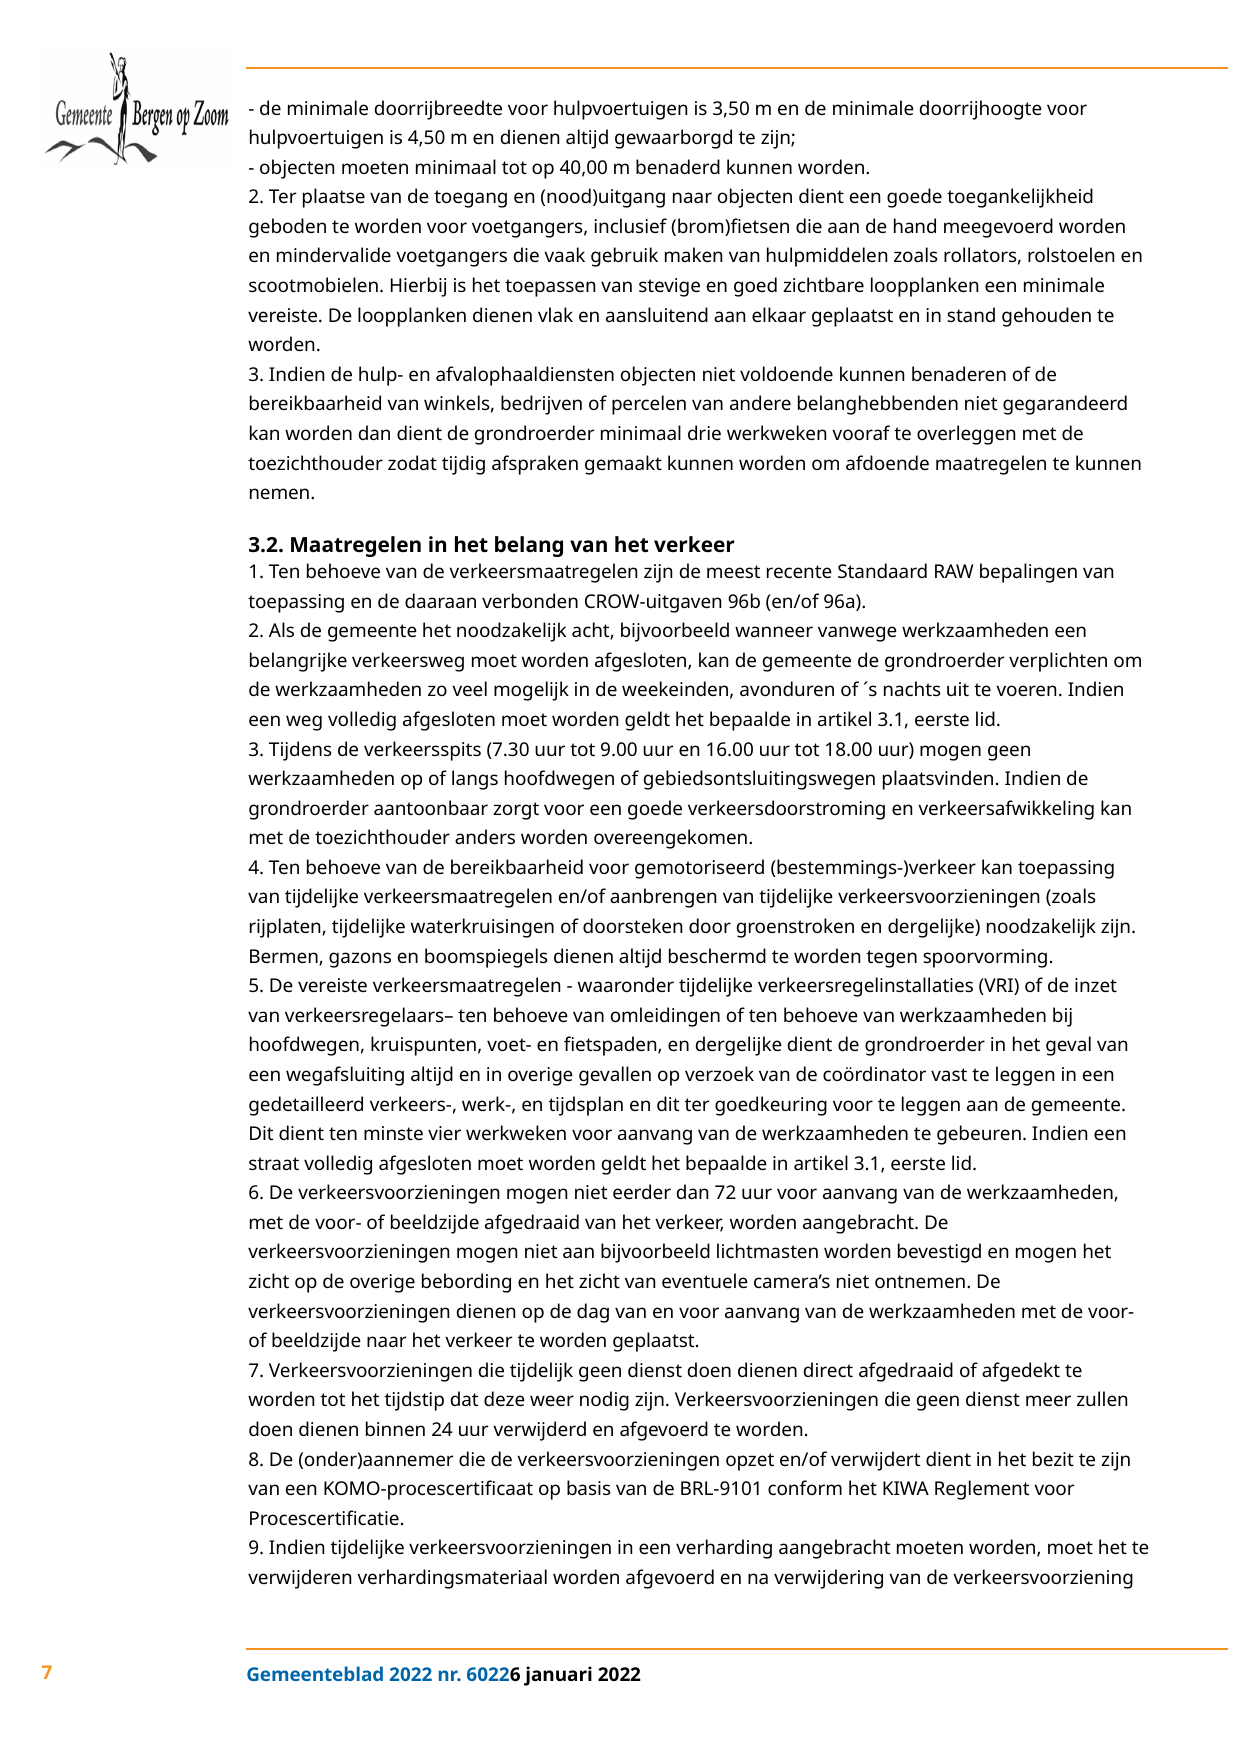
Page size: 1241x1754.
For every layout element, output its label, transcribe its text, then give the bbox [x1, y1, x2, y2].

text 3.2. Maatregelen in het belang van het verkeer [248, 530, 1152, 558]
text - de minimale doorrijbreedte voor hulpvoertuigen is 3,50 m en de minimale doorrijhoogte voor hulpvoertuigen is 4,50 m en dienen altijd gewaarborgd te zijn; [248, 95, 1152, 150]
text 1. Ten behoeve van de verkeersmaatregelen zijn de meest recente Standaard RAW bepalingen van toepassing en de daaraan verbonden CROW-uitgaven 96b (en/of 96a). [248, 558, 1152, 613]
text 4. Ten behoeve van de bereikbaarheid voor gemotoriseerd (bestemmings-)verkeer kan toepassing van tijdelijke verkeersmaatregelen en/of aanbrengen van tijdelijke verkeersvoorzieningen (zoals rijplaten, tijdelijke waterkruisingen of doorsteken door groenstroken en dergelijke) noodzakelijk zijn. Bermen, gazons en boomspiegels dienen altijd beschermd te worden tegen spoorvorming. [248, 854, 1152, 968]
text 3. Tijdens de verkeersspits (7.30 uur tot 9.00 uur en 16.00 uur tot 18.00 uur) mogen geen werkzaamheden op of langs hoofdwegen of gebiedsontsluitingswegen plaatsvinden. Indien de grondroerder aantoonbaar zorgt voor een goede verkeersdoorstroming en verkeersafwikkeling kan met de toezichthouder anders worden overeengekomen. [248, 736, 1152, 850]
text 9. Indien tijdelijke verkeersvoorzieningen in een verharding aangebracht moeten worden, moet het te verwijderen verhardingsmateriaal worden afgevoerd en na verwijdering van de verkeersvoorziening [248, 1534, 1152, 1590]
text 3. Indien de hulp- en afvalophaaldiensten objecten niet voldoende kunnen benaderen of de bereikbaarheid van winkels, bedrijven of percelen van andere belanghebbenden niet gegarandeerd kan worden dan dient de grondroerder minimaal drie werkweken vooraf te overleggen met de toezichthouder zodat tijdig afspraken gemaakt kunnen worden om afdoende maatregelen te kunnen nemen. [248, 361, 1152, 505]
text 7. Verkeersvoorzieningen die tijdelijk geen dienst doen dienen direct afgedraaid of afgedekt te worden tot het tijdstip dat deze weer nodig zijn. Verkeersvoorzieningen die geen dienst meer zullen doen dienen binnen 24 uur verwijderd en afgevoerd te worden. [248, 1357, 1152, 1442]
text 8. De (onder)aannemer die de verkeersvoorzieningen opzet en/of verwijdert dient in het bezit te zijn van een KOMO-procescertificaat op basis van de BRL-9101 conform het KIWA Reglement voor Procescertificatie. [248, 1446, 1152, 1531]
text 6. De verkeersvoorzieningen mogen niet eerder dan 72 uur voor aanvang van de werkzaamheden, met de voor- of beeldzijde afgedraaid van het verkeer, worden aangebracht. De verkeersvoorzieningen mogen niet aan bijvoorbeeld lichtmasten worden bevestigd en mogen het zicht op de overige bebording en het zicht van eventuele camera’s niet ontnemen. De verkeersvoorzieningen dienen op de dag van en voor aanvang van de werkzaamheden met de voor- of beeldzijde naar het verkeer te worden geplaatst. [248, 1179, 1152, 1353]
picture [41, 47, 231, 172]
text 2. Als de gemeente het noodzakelijk acht, bijvoorbeeld wanneer vanwege werkzaamheden een belangrijke verkeersweg moet worden afgesloten, kan de gemeente de grondroerder verplichten om de werkzaamheden zo veel mogelijk in de weekeinden, avonduren of ´s nachts uit te voeren. Indien een weg volledig afgesloten moet worden geldt het bepaalde in artikel 3.1, eerste lid. [248, 617, 1152, 732]
text - objecten moeten minimaal tot op 40,00 m benaderd kunnen worden. [248, 154, 1152, 180]
text 2. Ter plaatse van de toegang en (nood)uitgang naar objecten dient een goede toegankelijkheid geboden te worden voor voetgangers, inclusief (brom)fietsen die aan de hand meegevoerd worden en mindervalide voetgangers die vaak gebruik maken van hulpmiddelen zoals rollators, rolstoelen en scootmobielen. Hierbij is het toepassen van stevige en goed zichtbare loopplanken een minimale vereiste. De loopplanken dienen vlak en aansluitend aan elkaar geplaatst en in stand gehouden te worden. [248, 183, 1152, 357]
text 5. De vereiste verkeersmaatregelen - waaronder tijdelijke verkeersregelinstallaties (VRI) of de inzet van verkeersregelaars– ten behoeve van omleidingen of ten behoeve van werkzaamheden bij hoofdwegen, kruispunten, voet- en fietspaden, en dergelijke dient de grondroerder in het geval van een wegafsluiting altijd en in overige gevallen op verzoek van de coördinator vast te leggen in een gedetailleerd verkeers-, werk-, en tijdsplan en dit ter goedkeuring voor te leggen aan de gemeente. Dit dient ten minste vier werkweken voor aanvang van de werkzaamheden te gebeuren. Indien een straat volledig afgesloten moet worden geldt het bepaalde in artikel 3.1, eerste lid. [248, 972, 1152, 1176]
